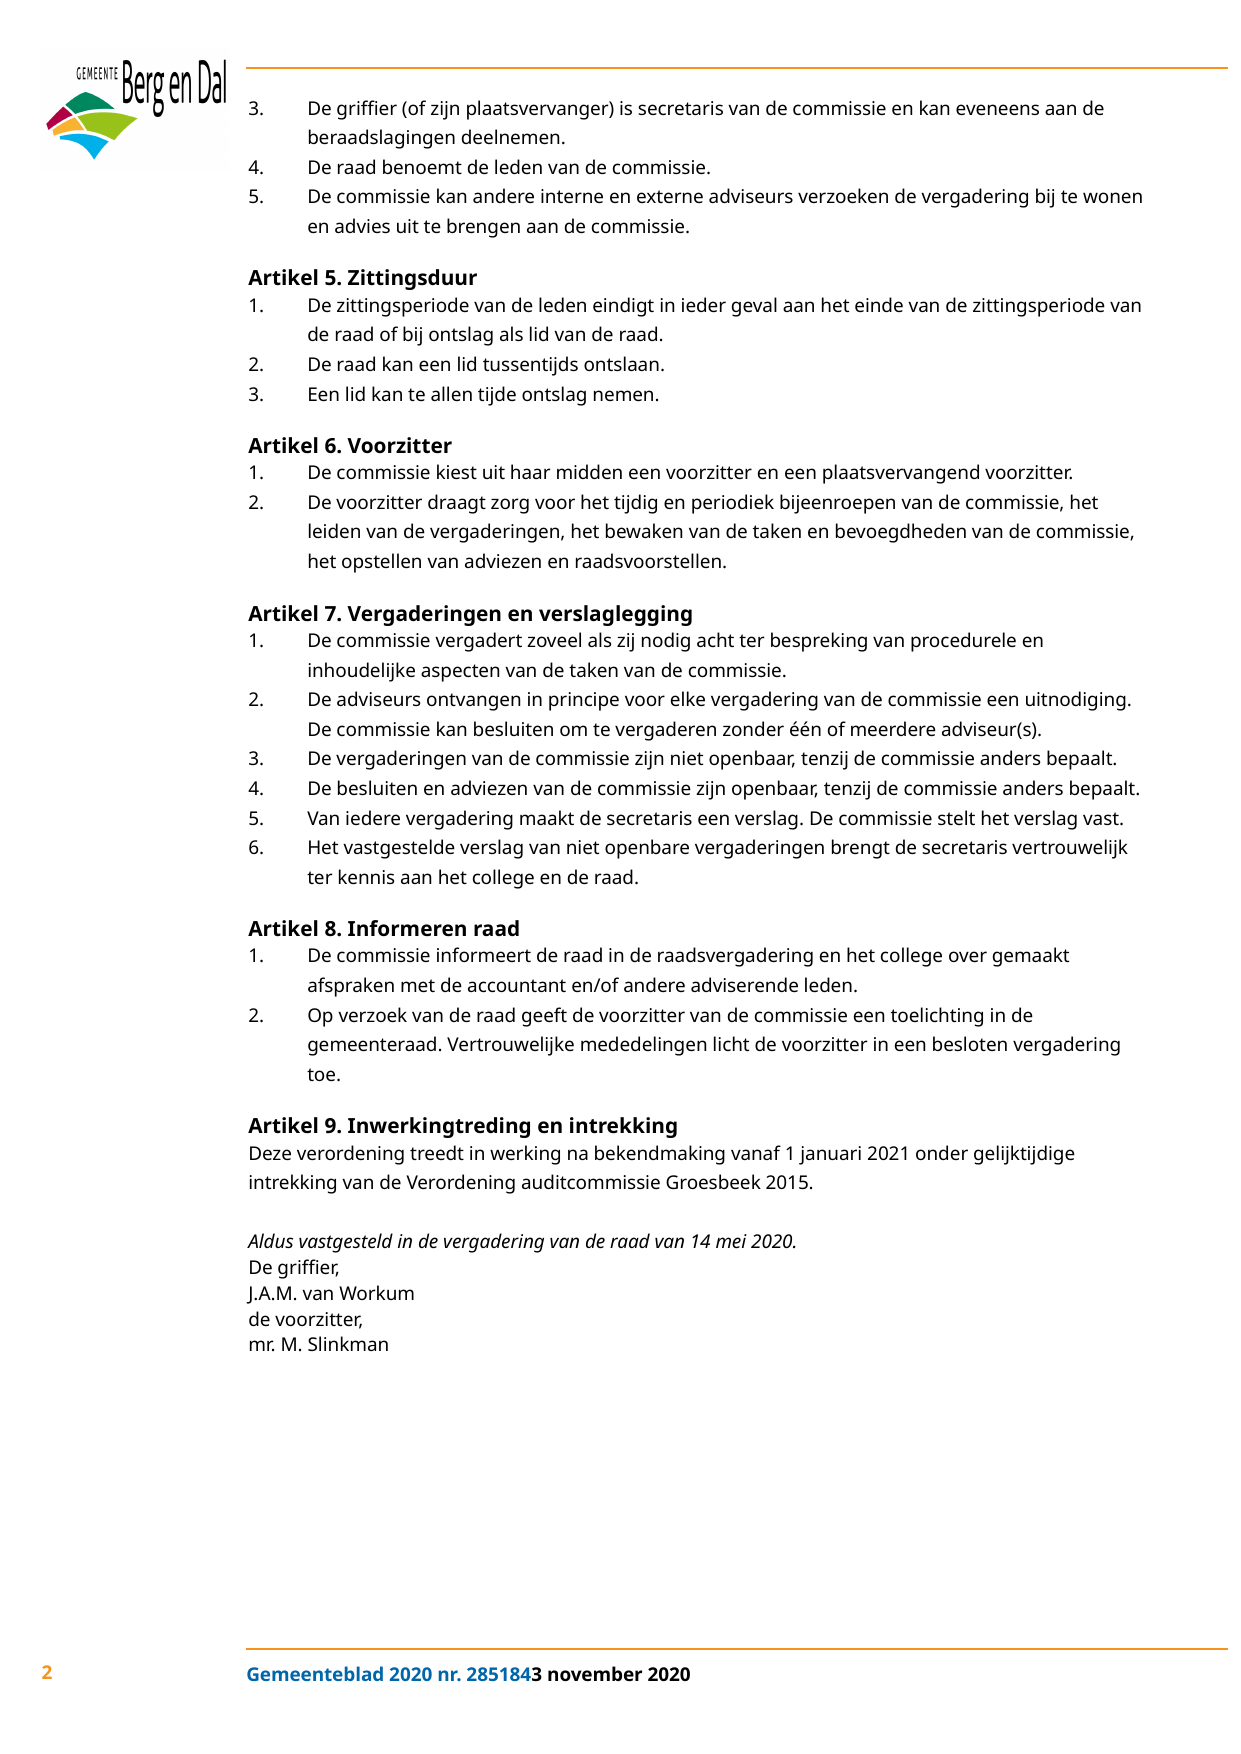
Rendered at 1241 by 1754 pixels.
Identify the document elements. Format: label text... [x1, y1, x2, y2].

text Artikel 8. Informeren raad [248, 914, 1152, 943]
list De raad benoemt de leden van de commissie. [248, 154, 1152, 180]
list De raad kan een lid tussentijds ontslaan. [248, 351, 1152, 377]
text mr. M. Slinkman [248, 1332, 1152, 1357]
list De zittingsperiode van de leden eindigt in ieder geval aan het einde van de zittingsperiode van de raad of bij ontslag als lid van de raad. [248, 292, 1152, 347]
list De commissie kiest uit haar midden een voorzitter en een plaatsvervangend voorzitter. [248, 459, 1152, 485]
list Het vastgestelde verslag van niet openbare vergaderingen brengt de secretaris vertrouwelijk ter kennis aan het college en de raad. [248, 834, 1152, 889]
text Artikel 7. Vergaderingen en verslaglegging [248, 599, 1152, 627]
text De griffier, [248, 1254, 1152, 1280]
text de voorzitter, [248, 1306, 1152, 1332]
text Artikel 6. Voorzitter [248, 431, 1152, 459]
list Van iedere vergadering maakt de secretaris een verslag. De commissie stelt het verslag vast. [248, 805, 1152, 830]
text Artikel 5. Zittingsduur [248, 263, 1152, 292]
list De commissie informeert de raad in de raadsvergadering en het college over gemaakt afspraken met de accountant en/of andere adviserende leden. [248, 943, 1152, 998]
text J.A.M. van Workum [248, 1280, 1152, 1306]
list De griffier (of zijn plaatsvervanger) is secretaris van de commissie en kan eveneens aan de beraadslagingen deelnemen. [248, 95, 1152, 150]
list De besluiten en adviezen van de commissie zijn openbaar, tenzij de commissie anders bepaalt. [248, 775, 1152, 801]
list De voorzitter draagt zorg voor het tijdig en periodiek bijeenroepen van de commissie, het leiden van de vergaderingen, het bewaken van de taken en bevoegdheden van de commissie, het opstellen van adviezen en raadsvoorstellen. [248, 489, 1152, 574]
list Een lid kan te allen tijde ontslag nemen. [248, 381, 1152, 406]
text Aldus vastgesteld in de vergadering van de raad van 14 mei 2020. [248, 1229, 1152, 1254]
list De commissie kan andere interne en externe adviseurs verzoeken de vergadering bij te wonen en advies uit te brengen aan de commissie. [248, 183, 1152, 239]
list De vergaderingen van de commissie zijn niet openbaar, tenzij de commissie anders bepaalt. [248, 746, 1152, 771]
text Deze verordening treedt in werking na bekendmaking vanaf 1 januari 2021 onder gelijktijdige intrekking van de Verordening auditcommissie Groesbeek 2015. [248, 1140, 1152, 1195]
list De adviseurs ontvangen in principe voor elke vergadering van de commissie een uitnodiging. De commissie kan besluiten om te vergaderen zonder één of meerdere adviseur(s). [248, 686, 1152, 742]
list Op verzoek van de raad geeft de voorzitter van de commissie een toelichting in de gemeenteraad. Vertrouwelijke mededelingen licht de voorzitter in een besloten vergadering toe. [248, 1002, 1152, 1087]
text Artikel 9. Inwerkingtreding en intrekking [248, 1111, 1152, 1140]
list De commissie vergadert zoveel als zij nodig acht ter bespreking van procedurele en inhoudelijke aspecten van de taken van de commissie. [248, 627, 1152, 682]
picture [41, 47, 231, 172]
